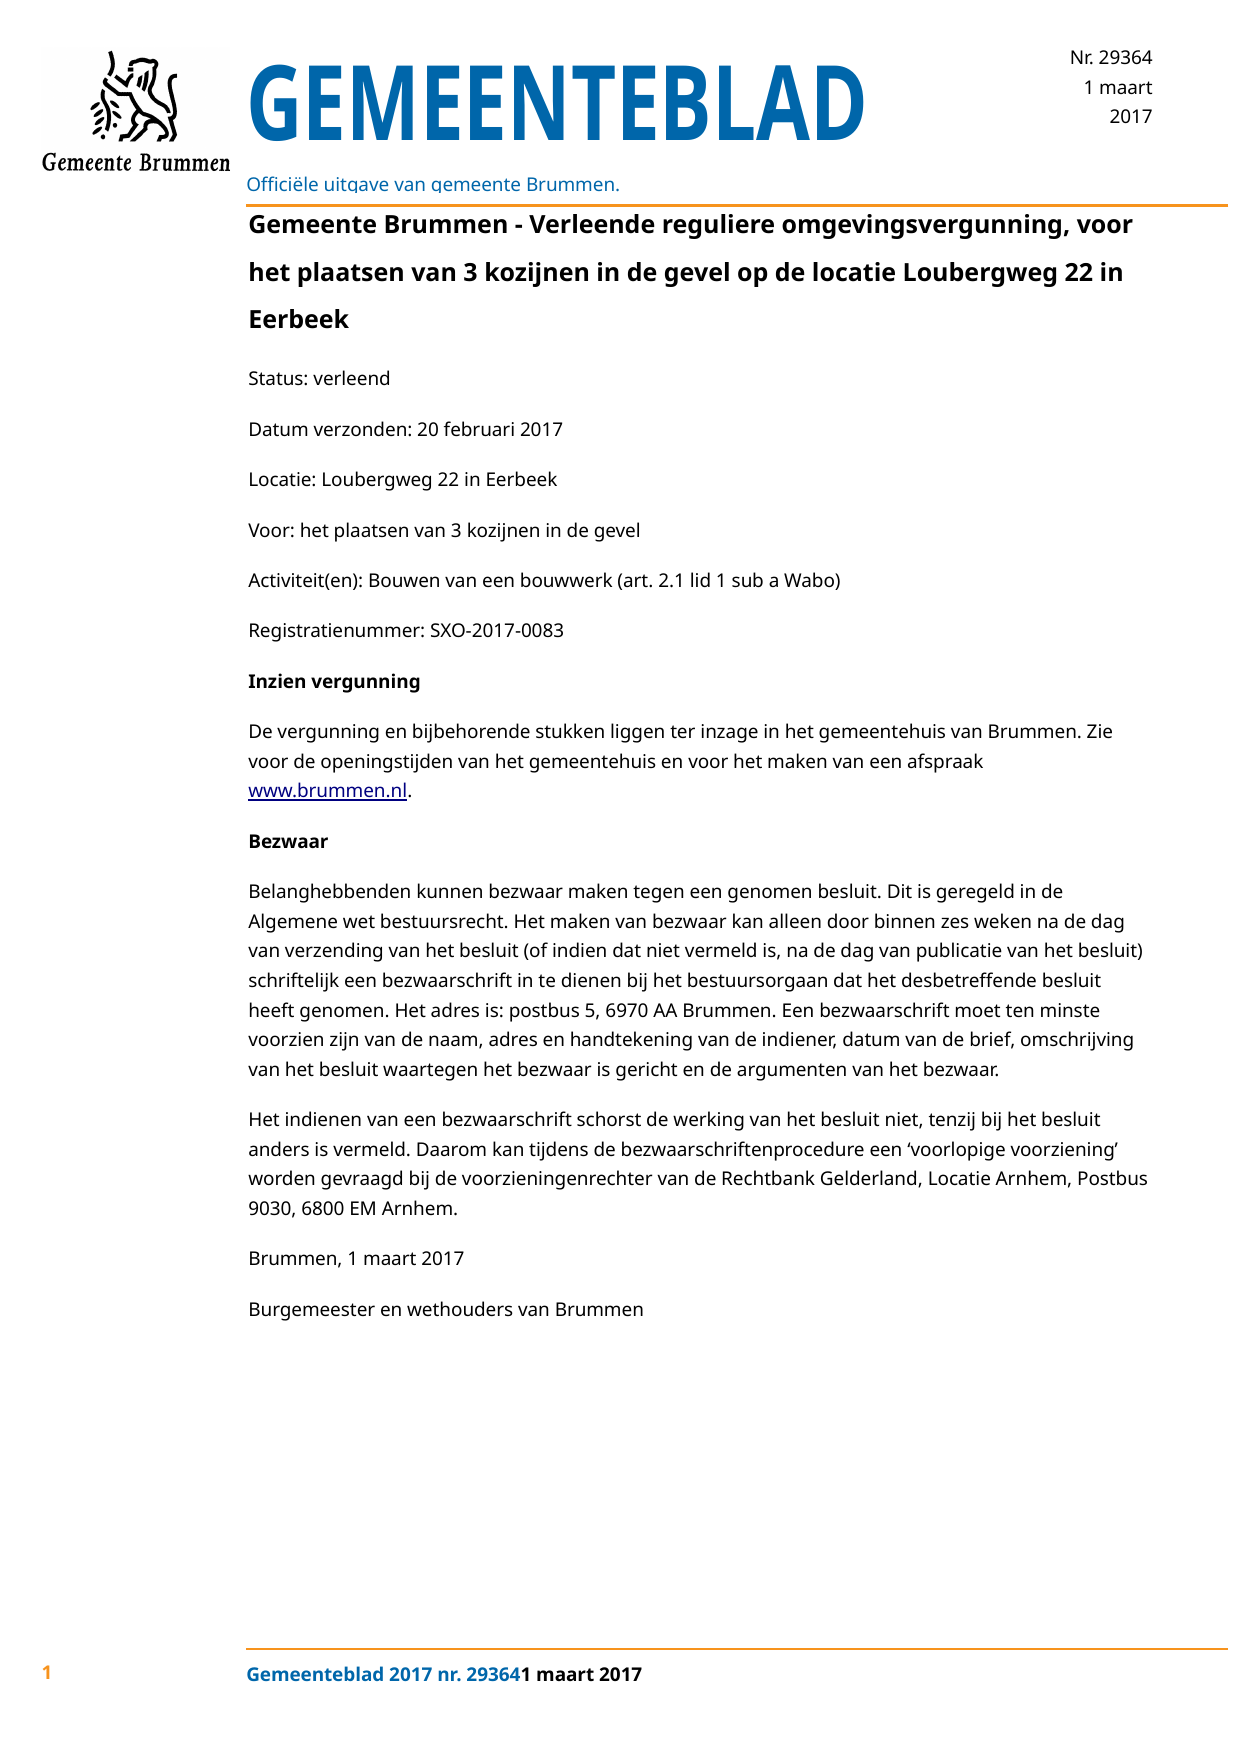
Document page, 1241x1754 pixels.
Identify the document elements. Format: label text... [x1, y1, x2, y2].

text Brummen, 1 maart 2017 [248, 1246, 1152, 1271]
text Bezwaar [248, 828, 1152, 854]
text Activiteit(en): Bouwen van een bouwwerk (art. 2.1 lid 1 sub a Wabo) [248, 567, 1152, 593]
text De vergunning en bijbehorende stukken liggen ter inzage in het gemeentehuis van Brummen. Zie voor de openingstijden van het gemeentehuis en voor het maken van een afspraak www.brummen.nl. [248, 718, 1152, 803]
text Gemeente Brummen - Verleende reguliere omgevingsvergunning, voor het plaatsen van 3 kozijnen in de gevel op de locatie Loubergweg 22 in Eerbeek [248, 207, 1152, 336]
text Status: verleend [248, 366, 1152, 391]
text Het indienen van een bezwaarschrift schorst de werking van het besluit niet, tenzij bij het besluit anders is vermeld. Daarom kan tijdens de bezwaarschriftenprocedure een ‘voorlopige voorziening’ worden gevraagd bij de voorzieningenrechter van de Rechtbank Gelderland, Locatie Arnhem, Postbus 9030, 6800 EM Arnhem. [248, 1106, 1152, 1221]
text Voor: het plaatsen van 3 kozijnen in de gevel [248, 517, 1152, 542]
text Burgemeester en wethouders van Brummen [248, 1296, 1152, 1322]
text Datum verzonden: 20 februari 2017 [248, 416, 1152, 442]
picture [41, 47, 231, 172]
text Inzien vergunning [248, 668, 1152, 694]
text Locatie: Loubergweg 22 in Eerbeek [248, 466, 1152, 492]
text Belanghebbenden kunnen bezwaar maken tegen een genomen besluit. Dit is geregeld in de Algemene wet bestuursrecht. Het maken van bezwaar kan alleen door binnen zes weken na de dag van verzending van het besluit (of indien dat niet vermeld is, na de dag van publicatie van het besluit) schriftelijk een bezwaarschrift in te dienen bij het bestuursorgaan dat het desbetreffende besluit heeft genomen. Het adres is: postbus 5, 6970 AA Brummen. Een bezwaarschrift moet ten minste voorzien zijn van de naam, adres en handtekening van de indiener, datum van de brief, omschrijving van het besluit waartegen het bezwaar is gericht en de argumenten van het bezwaar. [248, 878, 1152, 1082]
text Registratienummer: SXO-2017-0083 [248, 618, 1152, 643]
